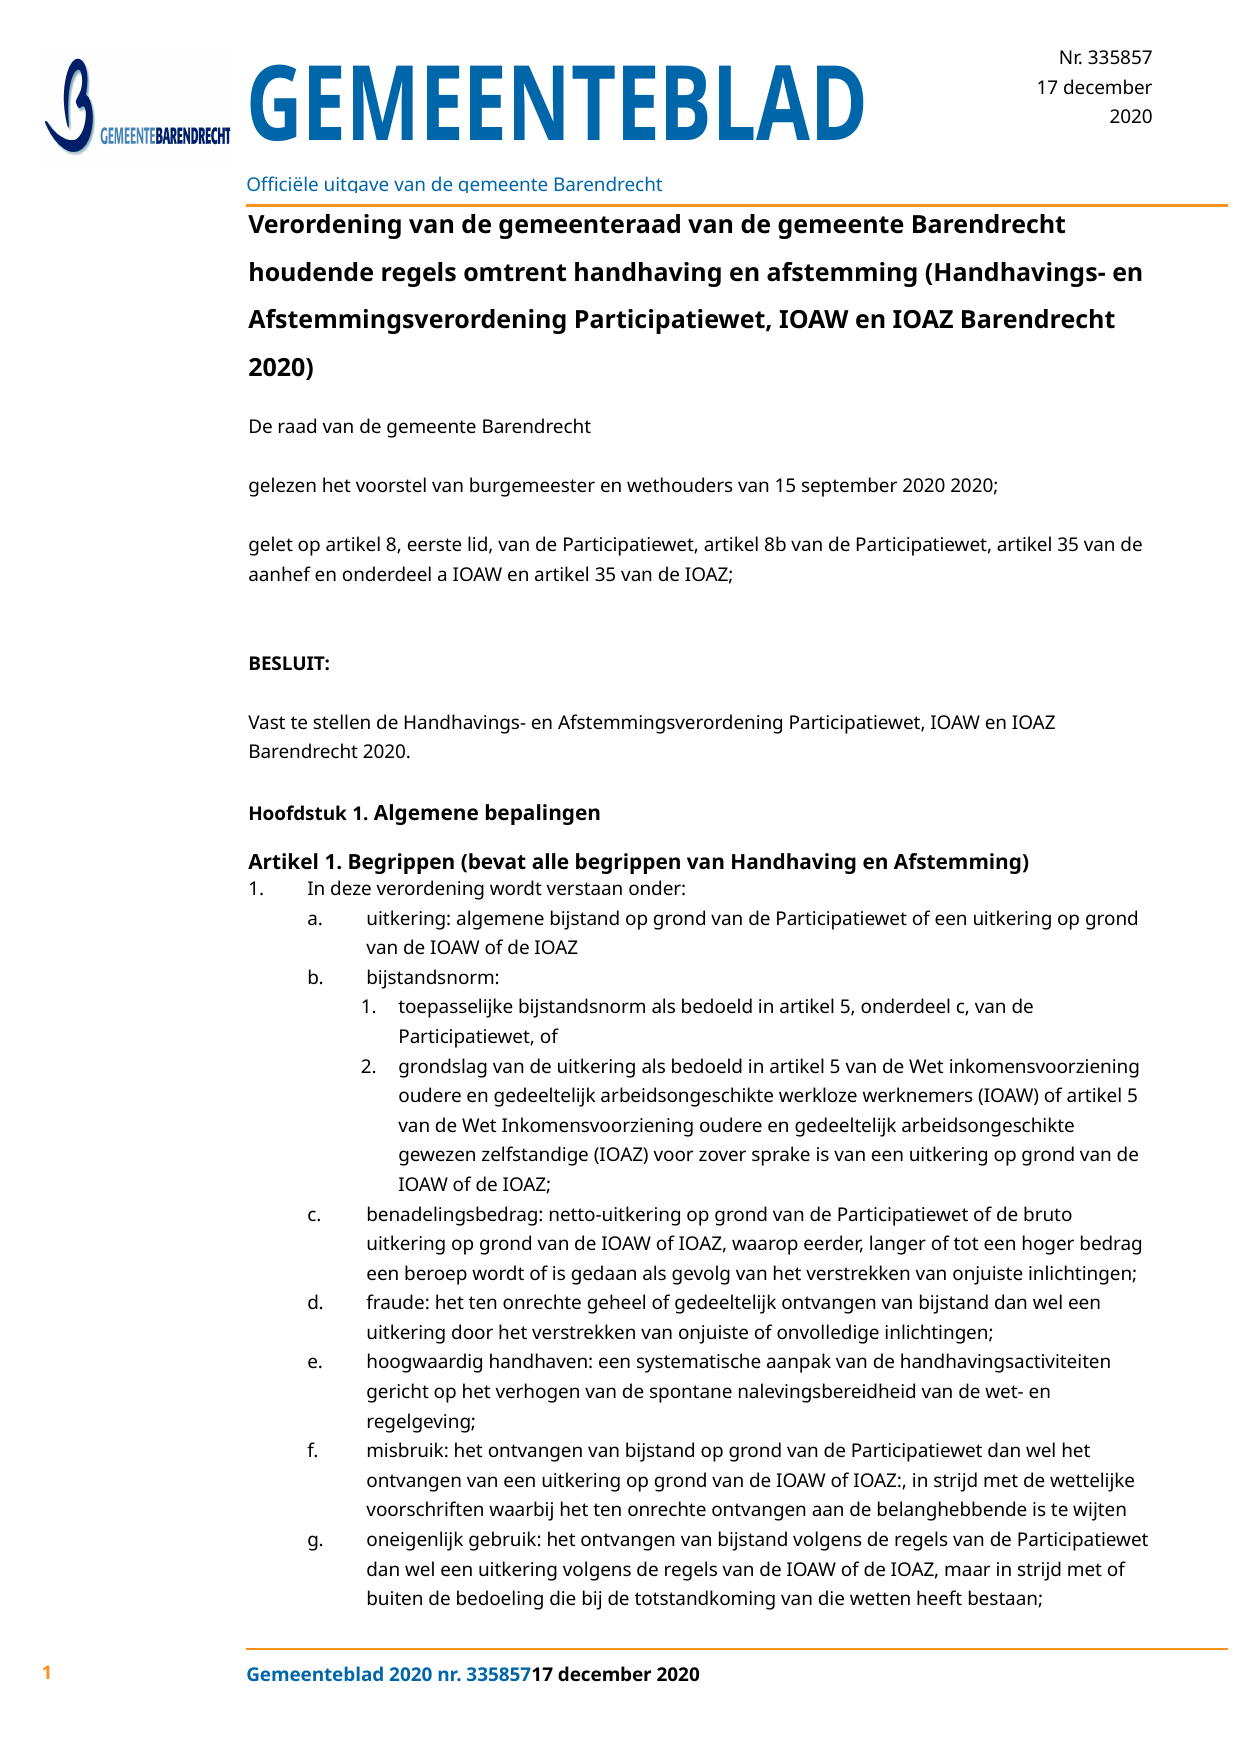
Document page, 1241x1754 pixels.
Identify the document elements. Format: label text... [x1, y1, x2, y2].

list grondslag van de uitkering als bedoeld in artikel 5 van de Wet inkomensvoorziening oudere en gedeeltelijk arbeidsongeschikte werkloze werknemers (IOAW) of artikel 5 van de Wet Inkomensvoorziening oudere en gedeeltelijk arbeidsongeschikte gewezen zelfstandige (IOAZ) voor zover sprake is van een uitkering op grond van de IOAW of de IOAZ; [361, 1053, 1152, 1197]
list toepasselijke bijstandsnorm als bedoeld in artikel 5, onderdeel c, van de Participatiewet, of [361, 994, 1152, 1049]
text Vast te stellen de Handhavings- en Afstemmingsverordening Participatiewet, IOAW en IOAZ Barendrecht 2020. [248, 709, 1152, 764]
list uitkering: algemene bijstand op grond van de Participatiewet of een uitkering op grond van de IOAW of de IOAZ [307, 905, 1152, 960]
text Hoofdstuk 1. Algemene bepalingen [248, 798, 1152, 826]
list fraude: het ten onrechte geheel of gedeeltelijk ontvangen van bijstand dan wel een uitkering door het verstrekken van onjuiste of onvolledige inlichtingen; [307, 1289, 1152, 1345]
list oneigenlijk gebruik: het ontvangen van bijstand volgens de regels van de Participatiewet dan wel een uitkering volgens de regels van de IOAW of de IOAZ, maar in strijd met of buiten de bedoeling die bij de totstandkoming van die wetten heeft bestaan; [307, 1526, 1152, 1611]
text Artikel 1. Begrippen (bevat alle begrippen van Handhaving en Afstemming) [248, 847, 1152, 875]
list hoogwaardig handhaven: een systematische aanpak van de handhavingsactiviteiten gericht op het verhogen van de spontane nalevingsbereidheid van de wet- en regelgeving; [307, 1349, 1152, 1434]
text BESLUIT: [248, 650, 1152, 676]
text gelet op artikel 8, eerste lid, van de Participatiewet, artikel 8b van de Participatiewet, artikel 35 van de aanhef en onderdeel a IOAW en artikel 35 van de IOAZ; [248, 531, 1152, 587]
text gelezen het voorstel van burgemeester en wethouders van 15 september 2020 2020; [248, 472, 1152, 498]
list In deze verordening wordt verstaan onder: [248, 875, 1152, 901]
text Verordening van de gemeenteraad van de gemeente Barendrecht houdende regels omtrent handhaving en afstemming (Handhavings- en Afstemmingsverordening Participatiewet, IOAW en IOAZ Barendrecht 2020) [248, 207, 1152, 384]
text De raad van de gemeente Barendrecht [248, 413, 1152, 439]
picture [41, 47, 231, 172]
list bijstandsnorm: [307, 964, 1152, 990]
list misbruik: het ontvangen van bijstand op grond van de Participatiewet dan wel het ontvangen van een uitkering op grond van de IOAW of IOAZ:, in strijd met de wettelijke voorschriften waarbij het ten onrechte ontvangen aan de belanghebbende is te wijten [307, 1437, 1152, 1522]
list benadelingsbedrag: netto-uitkering op grond van de Participatiewet of de bruto uitkering op grond van de IOAW of IOAZ, waarop eerder, langer of tot een hoger bedrag een beroep wordt of is gedaan als gevolg van het verstrekken van onjuiste inlichtingen; [307, 1201, 1152, 1286]
